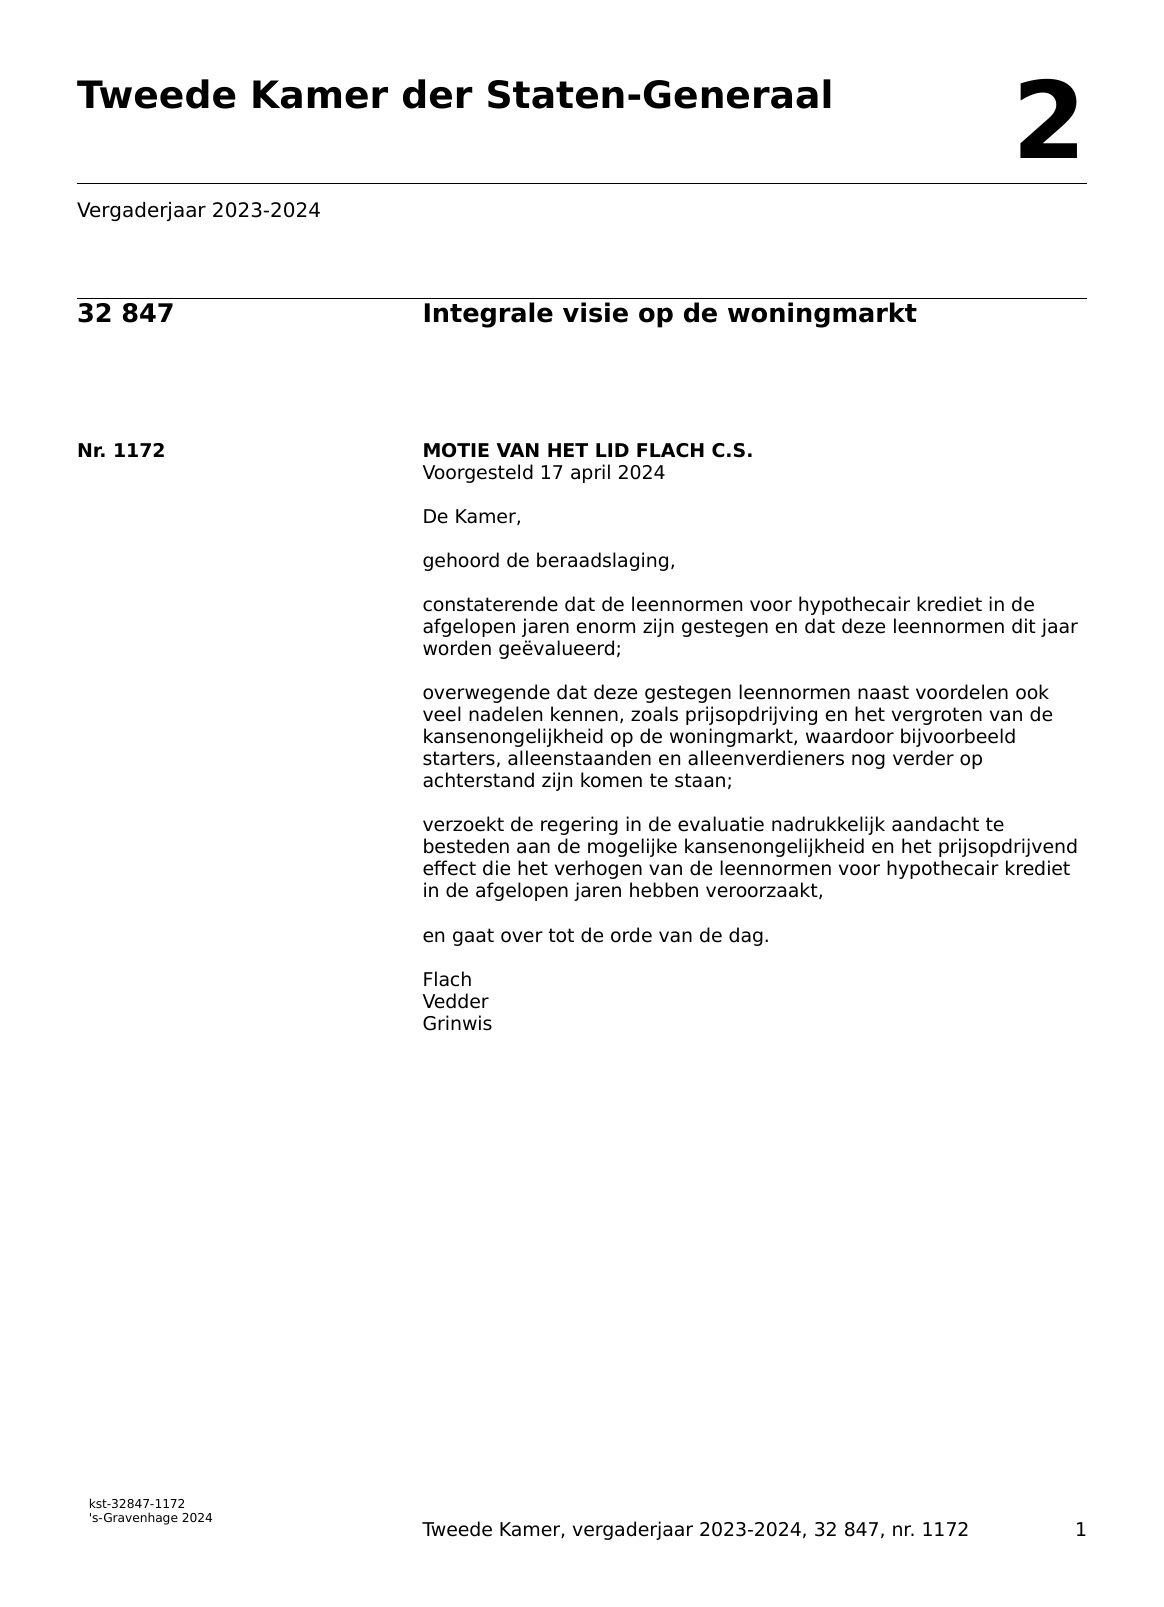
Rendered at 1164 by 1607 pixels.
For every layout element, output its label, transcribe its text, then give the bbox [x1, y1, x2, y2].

text 's-Gravenhage 2024 [88, 1511, 323, 1525]
table_cell Vergaderjaar 2023-2024 [77, 184, 1087, 298]
text kst-32847-1172 [88, 1497, 323, 1511]
text Grinwis [422, 1013, 1087, 1034]
text De Kamer, [422, 506, 1087, 528]
text Vedder [422, 991, 1087, 1013]
text en gaat over tot de orde van de dag. [422, 924, 1087, 946]
text gehoord de beraadslaging, [422, 550, 1087, 572]
text Flach [422, 969, 1087, 991]
text overwegende dat deze gestegen leennormen naast voordelen ook veel nadelen kennen, zoals prijsopdrijving en het vergroten van de kansenongelijkheid op de woningmarkt, waardoor bijvoorbeeld starters, alleenstaanden en alleenverdieners nog verder op achterstand zijn komen te staan; [422, 682, 1087, 792]
text constaterende dat de leennormen voor hypothecair krediet in de afgelopen jaren enorm zijn gestegen en dat deze leennormen dit jaar worden geëvalueerd; [422, 594, 1087, 660]
text Voorgesteld 17 april 2024 [422, 462, 1087, 484]
table_header 2 [886, 59, 1087, 183]
subtitle 32 847 Integrale visie op de woningmarkt [77, 299, 1087, 329]
table_header Tweede Kamer der Staten-Generaal [77, 59, 886, 183]
text verzoekt de regering in de evaluatie nadrukkelijk aandacht te besteden aan de mogelijke kansenongelijkheid en het prijsopdrijvend effect die het verhogen van de leennormen voor hypothecair krediet in de afgelopen jaren hebben veroorzaakt, [422, 814, 1087, 902]
subtitle Nr. 1172 MOTIE VAN HET LID FLACH C.S. [77, 440, 1087, 462]
